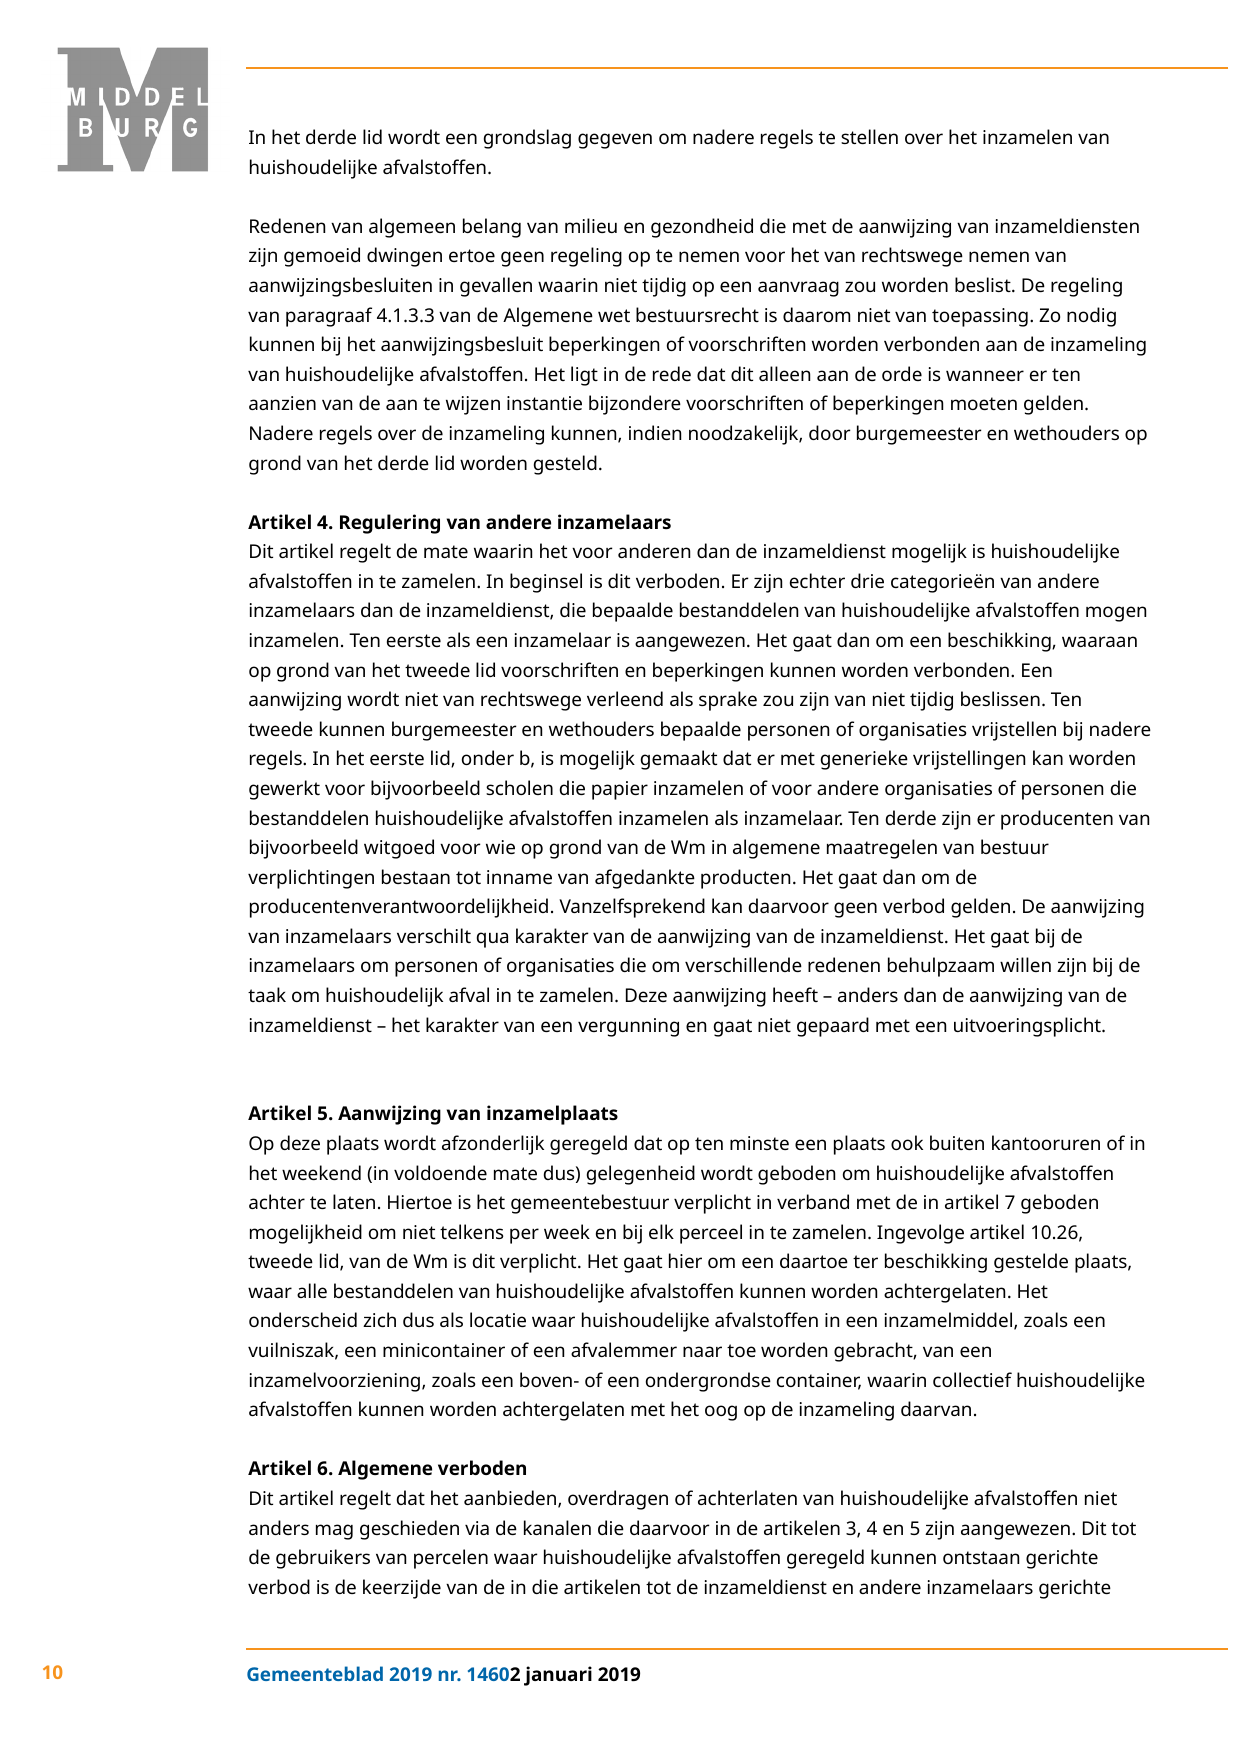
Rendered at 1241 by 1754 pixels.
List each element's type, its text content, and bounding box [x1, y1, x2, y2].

text Dit artikel regelt dat het aanbieden, overdragen of achterlaten van huishoudelijke afvalstoffen niet anders mag geschieden via de kanalen die daarvoor in de artikelen 3, 4 en 5 zijn aangewezen. Dit tot de gebruikers van percelen waar huishoudelijke afvalstoffen geregeld kunnen ontstaan gerichte verbod is de keerzijde van de in die artikelen tot de inzameldienst en andere inzamelaars gerichte [248, 1485, 1152, 1600]
text Op deze plaats wordt afzonderlijk geregeld dat op ten minste een plaats ook buiten kantooruren of in het weekend (in voldoende mate dus) gelegenheid wordt geboden om huishoudelijke afvalstoffen achter te laten. Hiertoe is het gemeentebestuur verplicht in verband met de in artikel 7 geboden mogelijkheid om niet telkens per week en bij elk perceel in te zamelen. Ingevolge artikel 10.26, tweede lid, van de Wm is dit verplicht. Het gaat hier om een daartoe ter beschikking gestelde plaats, waar alle bestanddelen van huishoudelijke afvalstoffen kunnen worden achtergelaten. Het onderscheid zich dus als locatie waar huishoudelijke afvalstoffen in een inzamelmiddel, zoals een vuilniszak, een minicontainer of een afvalemmer naar toe worden gebracht, van een inzamelvoorziening, zoals een boven- of een ondergrondse container, waarin collectief huishoudelijke afvalstoffen kunnen worden achtergelaten met het oog op de inzameling daarvan. [248, 1130, 1152, 1422]
picture [41, 47, 231, 172]
text Artikel 6. Algemene verboden [248, 1456, 1152, 1481]
text Artikel 5. Aanwijzing van inzamelplaats [248, 1101, 1152, 1126]
text In het derde lid wordt een grondslag gegeven om nadere regels te stellen over het inzamelen van huishoudelijke afvalstoffen. [248, 124, 1152, 180]
text Artikel 4. Regulering van andere inzamelaars [248, 509, 1152, 535]
text Redenen van algemeen belang van milieu en gezondheid die met de aanwijzing van inzameldiensten zijn gemoeid dwingen ertoe geen regeling op te nemen voor het van rechtswege nemen van aanwijzingsbesluiten in gevallen waarin niet tijdig op een aanvraag zou worden beslist. De regeling van paragraaf 4.1.3.3 van de Algemene wet bestuursrecht is daarom niet van toepassing. Zo nodig kunnen bij het aanwijzingsbesluit beperkingen of voorschriften worden verbonden aan de inzameling van huishoudelijke afvalstoffen. Het ligt in de rede dat dit alleen aan de orde is wanneer er ten aanzien van de aan te wijzen instantie bijzondere voorschriften of beperkingen moeten gelden. Nadere regels over de inzameling kunnen, indien noodzakelijk, door burgemeester en wethouders op grond van het derde lid worden gesteld. [248, 213, 1152, 476]
text Dit artikel regelt de mate waarin het voor anderen dan de inzameldienst mogelijk is huishoudelijke afvalstoffen in te zamelen. In beginsel is dit verboden. Er zijn echter drie categorieën van andere inzamelaars dan de inzameldienst, die bepaalde bestanddelen van huishoudelijke afvalstoffen mogen inzamelen. Ten eerste als een inzamelaar is aangewezen. Het gaat dan om een beschikking, waaraan op grond van het tweede lid voorschriften en beperkingen kunnen worden verbonden. Een aanwijzing wordt niet van rechtswege verleend als sprake zou zijn van niet tijdig beslissen. Ten tweede kunnen burgemeester en wethouders bepaalde personen of organisaties vrijstellen bij nadere regels. In het eerste lid, onder b, is mogelijk gemaakt dat er met generieke vrijstellingen kan worden gewerkt voor bijvoorbeeld scholen die papier inzamelen of voor andere organisaties of personen die bestanddelen huishoudelijke afvalstoffen inzamelen als inzamelaar. Ten derde zijn er producenten van bijvoorbeeld witgoed voor wie op grond van de Wm in algemene maatregelen van bestuur verplichtingen bestaan tot inname van afgedankte producten. Het gaat dan om de producentenverantwoordelijkheid. Vanzelfsprekend kan daarvoor geen verbod gelden. De aanwijzing van inzamelaars verschilt qua karakter van de aanwijzing van de inzameldienst. Het gaat bij de inzamelaars om personen of organisaties die om verschillende redenen behulpzaam willen zijn bij de taak om huishoudelijk afval in te zamelen. Deze aanwijzing heeft – anders dan de aanwijzing van de inzameldienst – het karakter van een vergunning en gaat niet gepaard met een uitvoeringsplicht. [248, 538, 1152, 1038]
